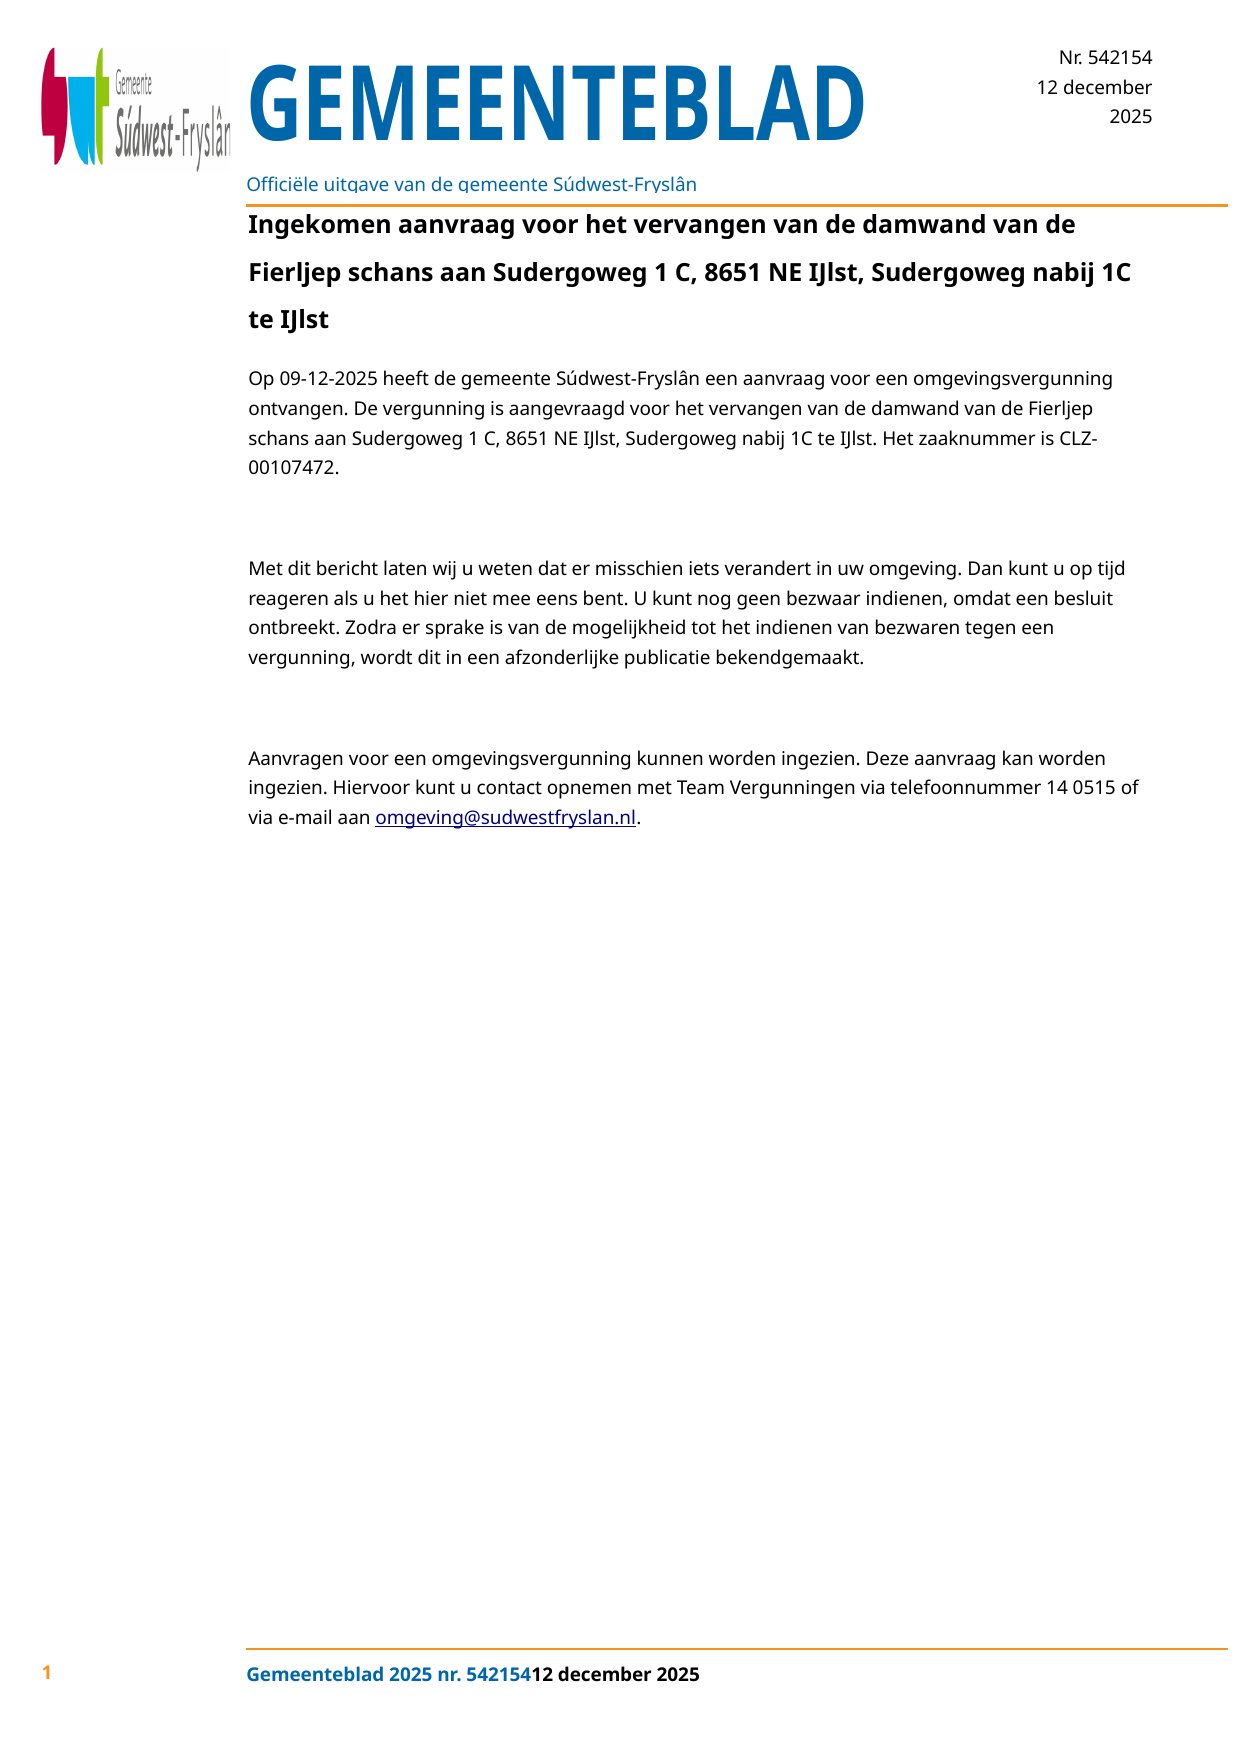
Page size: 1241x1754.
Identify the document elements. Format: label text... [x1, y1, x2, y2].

text Aanvragen voor een omgevingsvergunning kunnen worden ingezien. Deze aanvraag kan worden ingezien. Hiervoor kunt u contact opnemen met Team Vergunningen via telefoonnummer 14 0515 of via e-mail aan omgeving@sudwestfryslan.nl. [248, 745, 1152, 829]
picture [41, 47, 231, 172]
text Met dit bericht laten wij u weten dat er misschien iets verandert in uw omgeving. Dan kunt u op tijd reageren als u het hier niet mee eens bent. U kunt nog geen bezwaar indienen, omdat een besluit ontbreekt. Zodra er sprake is van de mogelijkheid tot het indienen van bezwaren tegen een vergunning, wordt dit in een afzonderlijke publicatie bekendgemaakt. [248, 555, 1152, 669]
text Ingekomen aanvraag voor het vervangen van de damwand van de Fierljep schans aan Sudergoweg 1 C, 8651 NE IJlst, Sudergoweg nabij 1C te IJlst [248, 207, 1152, 336]
text Op 09-12-2025 heeft de gemeente Súdwest-Fryslân een aanvraag voor een omgevingsvergunning ontvangen. De vergunning is aangevraagd voor het vervangen van de damwand van de Fierljep schans aan Sudergoweg 1 C, 8651 NE IJlst, Sudergoweg nabij 1C te IJlst. Het zaaknummer is CLZ-00107472. [248, 366, 1152, 480]
